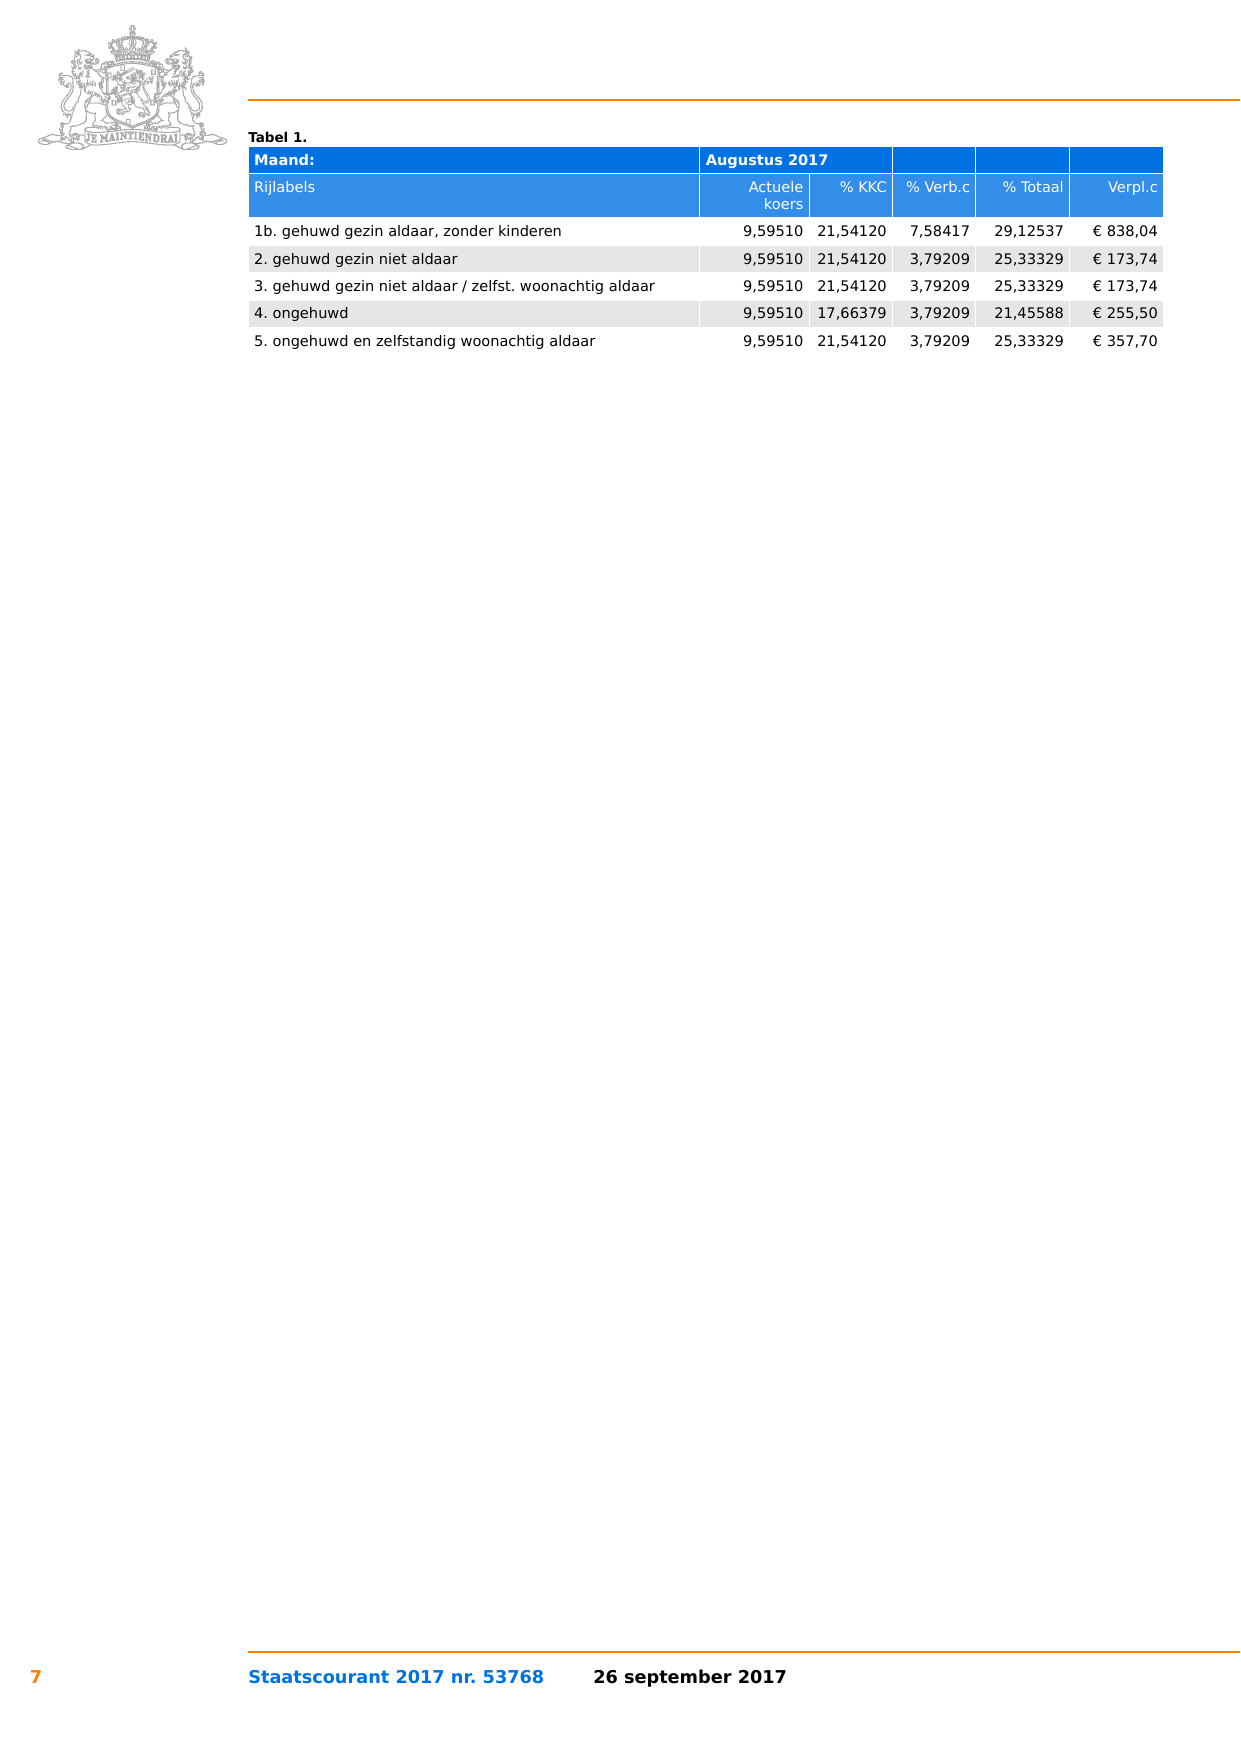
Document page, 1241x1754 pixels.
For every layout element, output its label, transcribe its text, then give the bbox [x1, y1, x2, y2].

table_cell [893, 147, 975, 173]
table_cell [1070, 147, 1163, 173]
table_cell 21,54120 [810, 328, 892, 354]
table_cell € 838,04 [1070, 219, 1163, 245]
table_cell 25,33329 [976, 246, 1069, 272]
table_cell 21,45588 [976, 301, 1069, 327]
table_cell 3,79209 [893, 328, 975, 354]
table_cell € 255,50 [1070, 301, 1163, 327]
table_cell 17,66379 [810, 301, 892, 327]
table_cell 4. ongehuwd [249, 301, 699, 327]
table_cell 21,54120 [810, 246, 892, 272]
table_cell % KKC [810, 174, 892, 217]
table_cell 1b. gehuwd gezin aldaar, zonder kinderen [249, 219, 699, 245]
table_cell € 357,70 [1070, 328, 1163, 354]
table_cell € 173,74 [1070, 246, 1163, 272]
table_cell Augustus 2017 [700, 147, 892, 173]
table_cell 21,54120 [810, 273, 892, 299]
table_cell 9,59510 [700, 246, 809, 272]
table_cell 3,79209 [893, 301, 975, 327]
table_cell Maand: [249, 147, 699, 173]
table_cell 2. gehuwd gezin niet aldaar [249, 246, 699, 272]
table_cell 21,54120 [810, 219, 892, 245]
table_cell % Totaal [976, 174, 1069, 217]
table_cell 3,79209 [893, 273, 975, 299]
picture [38, 25, 227, 150]
table_cell € 173,74 [1070, 273, 1163, 299]
table_cell 25,33329 [976, 273, 1069, 299]
table_cell 5. ongehuwd en zelfstandig woonachtig aldaar [249, 328, 699, 354]
table_cell 9,59510 [700, 273, 809, 299]
table_cell Actuele koers [700, 174, 809, 217]
table_cell 9,59510 [700, 219, 809, 245]
table_header Tabel 1. [248, 130, 1163, 146]
table_cell [976, 147, 1069, 173]
table_cell 3,79209 [893, 246, 975, 272]
table_cell 9,59510 [700, 328, 809, 354]
table_cell Rijlabels [249, 174, 699, 217]
table_cell % Verb.c [893, 174, 975, 217]
table_cell 3. gehuwd gezin niet aldaar / zelfst. woonachtig aldaar [249, 273, 699, 299]
table_cell 29,12537 [976, 219, 1069, 245]
table_cell 7,58417 [893, 219, 975, 245]
table_cell Verpl.c [1070, 174, 1163, 217]
table_cell 9,59510 [700, 301, 809, 327]
table_cell 25,33329 [976, 328, 1069, 354]
